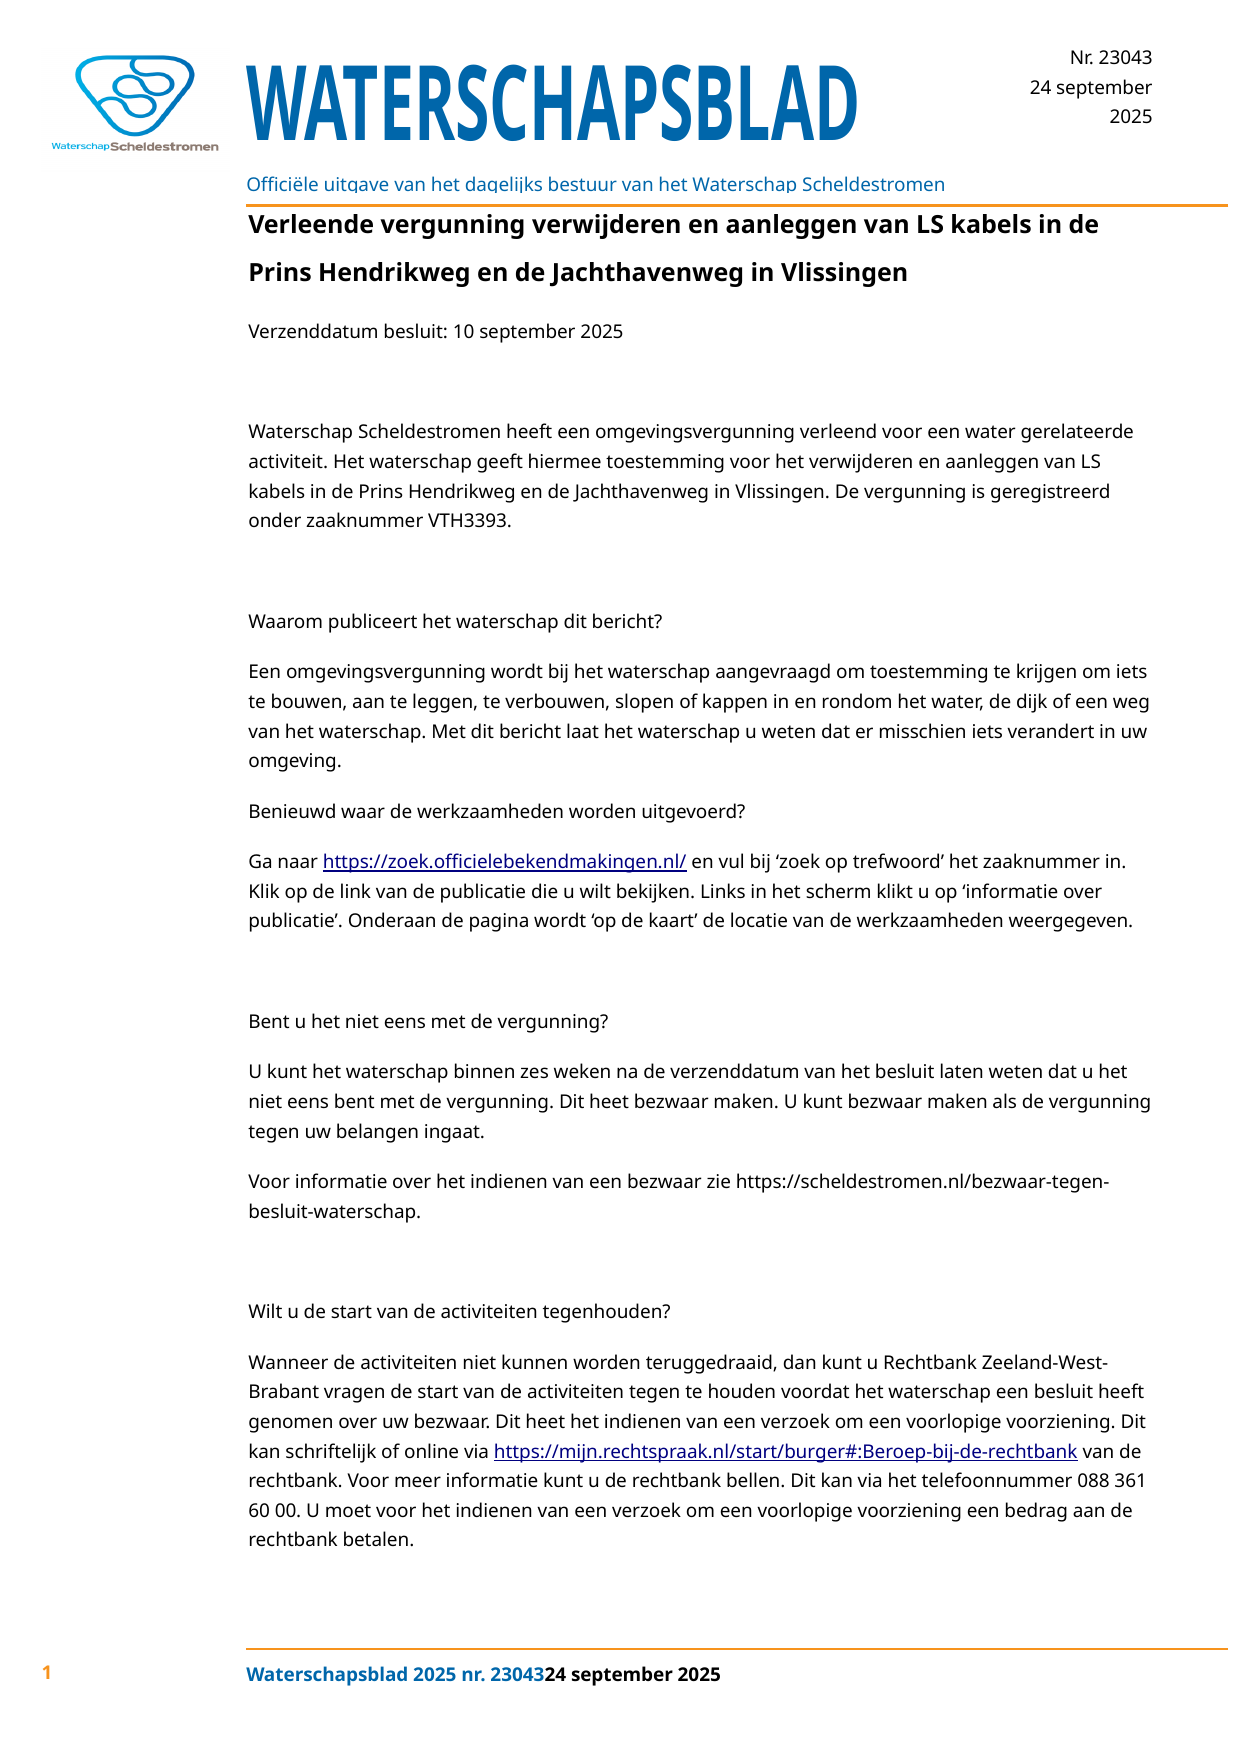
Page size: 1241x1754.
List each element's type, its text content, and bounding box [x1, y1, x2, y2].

text Wanneer de activiteiten niet kunnen worden teruggedraaid, dan kunt u Rechtbank Zeeland-West-Brabant vragen de start van de activiteiten tegen te houden voordat het waterschap een besluit heeft genomen over uw bezwaar. Dit heet het indienen van een verzoek om een voorlopige voorziening. Dit kan schriftelijk of online via https://mijn.rechtspraak.nl/start/burger#:Beroep-bij-de-rechtbank van de rechtbank. Voor meer informatie kunt u de rechtbank bellen. Dit kan via het telefoonnummer 088 361 60 00. U moet voor het indienen van een verzoek om een voorlopige voorziening een bedrag aan de rechtbank betalen. [248, 1349, 1152, 1552]
text Voor informatie over het indienen van een bezwaar zie https://scheldestromen.nl/bezwaar-tegen-besluit-waterschap. [248, 1168, 1152, 1224]
text Een omgevingsvergunning wordt bij het waterschap aangevraagd om toestemming te krijgen om iets te bouwen, aan te leggen, te verbouwen, slopen of kappen in en rondom het water, de dijk of een weg van het waterschap. Met dit bericht laat het waterschap u weten dat er misschien iets verandert in uw omgeving. [248, 659, 1152, 773]
text Wilt u de start van de activiteiten tegenhouden? [248, 1299, 1152, 1324]
text Ga naar https://zoek.officielebekendmakingen.nl/ en vul bij ‘zoek op trefwoord’ het zaaknummer in. Klik op de link van de publicatie die u wilt bekijken. Links in het scherm klikt u op ‘informatie over publicatie’. Onderaan de pagina wordt ‘op de kaart’ de locatie van de werkzaamheden weergegeven. [248, 848, 1152, 933]
text Waterschap Scheldestromen heeft een omgevingsvergunning verleend voor een water gerelateerde activiteit. Het waterschap geeft hiermee toestemming voor het verwijderen en aanleggen van LS kabels in de Prins Hendrikweg en de Jachthavenweg in Vlissingen. De vergunning is geregistreerd onder zaaknummer VTH3393. [248, 419, 1152, 533]
text Verzenddatum besluit: 10 september 2025 [248, 318, 1152, 344]
text U kunt het waterschap binnen zes weken na de verzenddatum van het besluit laten weten dat u het niet eens bent met de vergunning. Dit heet bezwaar maken. U kunt bezwaar maken als de vergunning tegen uw belangen ingaat. [248, 1059, 1152, 1144]
text Bent u het niet eens met de vergunning? [248, 1008, 1152, 1034]
text Verleende vergunning verwijderen en aanleggen van LS kabels in de Prins Hendrikweg en de Jachthavenweg in Vlissingen [248, 207, 1152, 288]
text Waarom publiceert het waterschap dit bericht? [248, 608, 1152, 634]
picture [41, 47, 231, 172]
text Benieuwd waar de werkzaamheden worden uitgevoerd? [248, 798, 1152, 824]
